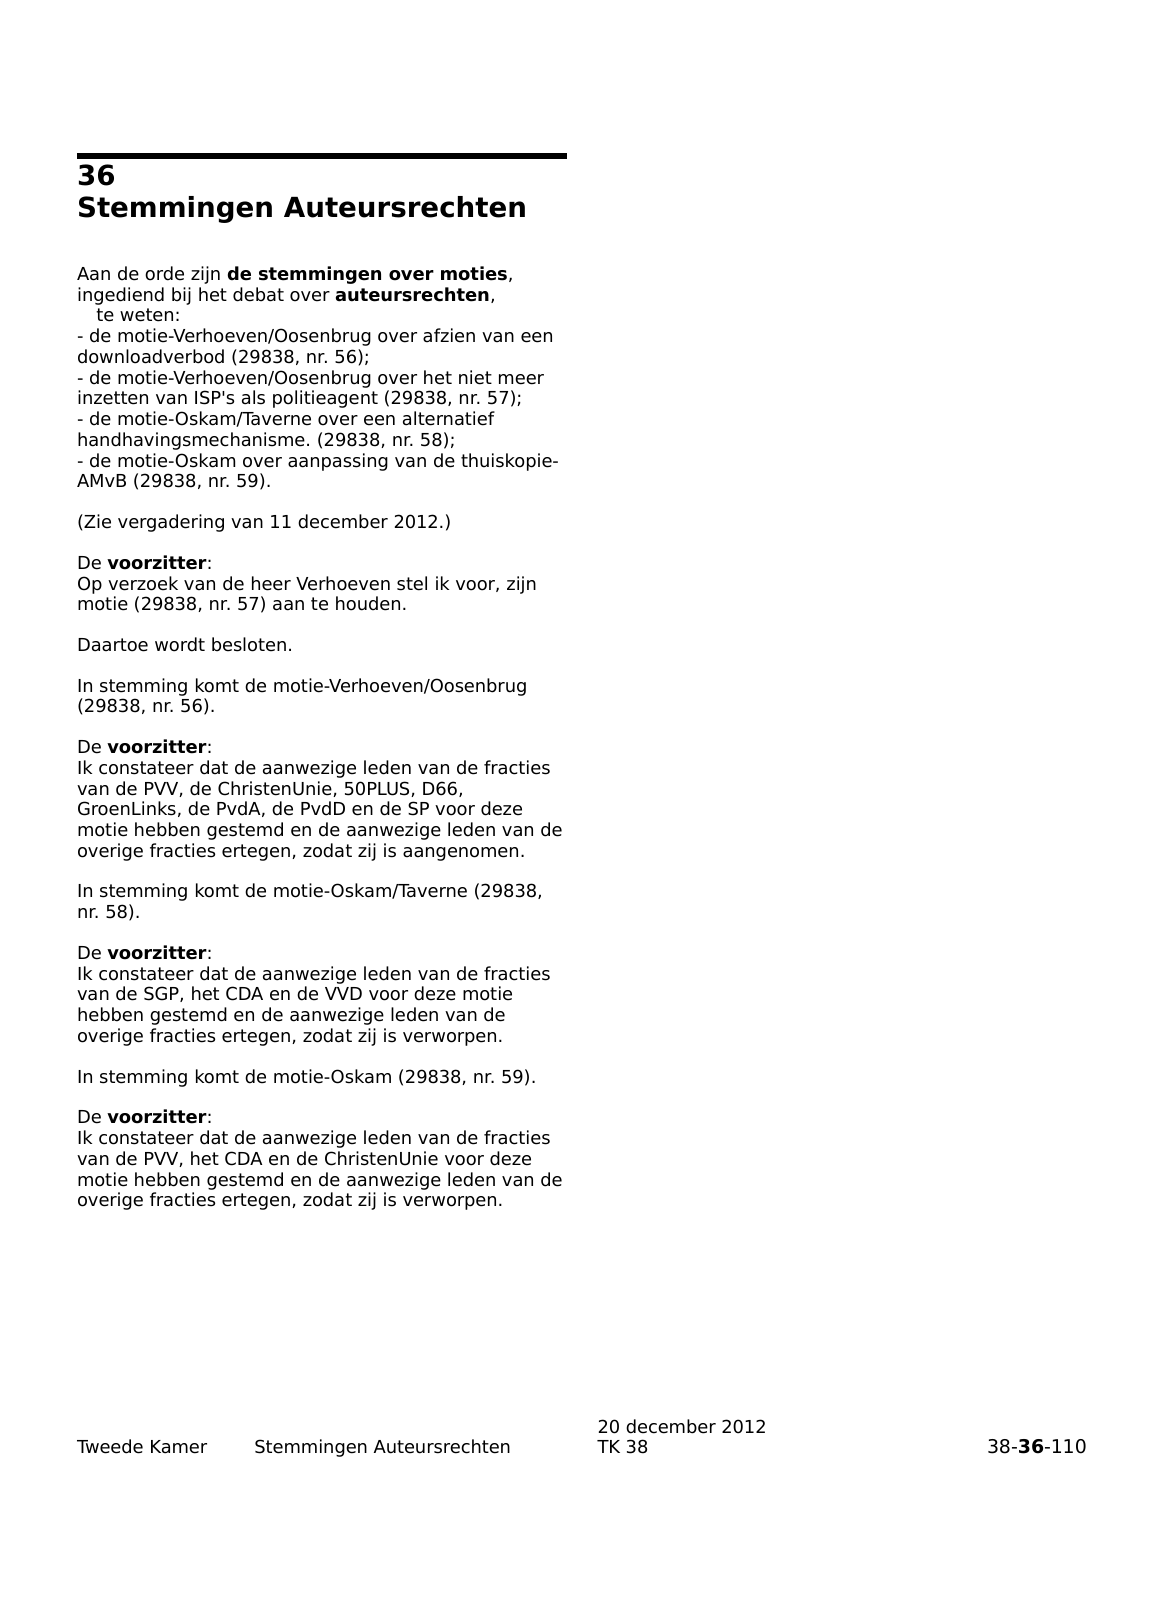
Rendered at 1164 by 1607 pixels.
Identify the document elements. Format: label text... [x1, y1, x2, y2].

text Ik constateer dat de aanwezige leden van de fracties van de PVV, de ChristenUnie, 50PLUS, D66, GroenLinks, de PvdA, de PvdD en de SP voor deze motie hebben gestemd en de aanwezige leden van de overige fracties ertegen, zodat zij is aangenomen. [77, 758, 567, 861]
text te weten: [77, 305, 567, 326]
text De voorzitter: [77, 943, 567, 963]
text Daartoe wordt besloten. [77, 635, 567, 656]
text - de motie-Oskam/Taverne over een alternatief handhavingsmechanisme. (29838, nr. 58); [77, 409, 567, 450]
text Ik constateer dat de aanwezige leden van de fracties van de SGP, het CDA en de VVD voor deze motie hebben gestemd en de aanwezige leden van de overige fracties ertegen, zodat zij is verworpen. [77, 963, 567, 1046]
text Ik constateer dat de aanwezige leden van de fracties van de PVV, het CDA en de ChristenUnie voor deze motie hebben gestemd en de aanwezige leden van de overige fracties ertegen, zodat zij is verworpen. [77, 1128, 567, 1211]
text - de motie-Verhoeven/Oosenbrug over het niet meer inzetten van ISP's als politieagent (29838, nr. 57); [77, 367, 567, 409]
text In stemming komt de motie-Oskam/Taverne (29838, nr. 58). [77, 881, 567, 923]
text De voorzitter: [77, 737, 567, 758]
text In stemming komt de motie-Verhoeven/Oosenbrug (29838, nr. 56). [77, 676, 567, 717]
text - de motie-Verhoeven/Oosenbrug over afzien van een downloadverbod (29838, nr. 56); [77, 326, 567, 367]
text De voorzitter: [77, 1107, 567, 1128]
text Aan de orde zijn de stemmingen over moties, ingediend bij het debat over auteursrechten, [77, 264, 567, 305]
text Op verzoek van de heer Verhoeven stel ik voor, zijn motie (29838, nr. 57) aan te houden. [77, 573, 567, 615]
title 36 Stemmingen Auteursrechten [77, 159, 567, 224]
text De voorzitter: [77, 553, 567, 573]
text (Zie vergadering van 11 december 2012.) [77, 512, 567, 533]
text - de motie-Oskam over aanpassing van de thuiskopie-AMvB (29838, nr. 59). [77, 450, 567, 492]
text In stemming komt de motie-Oskam (29838, nr. 59). [77, 1066, 567, 1087]
